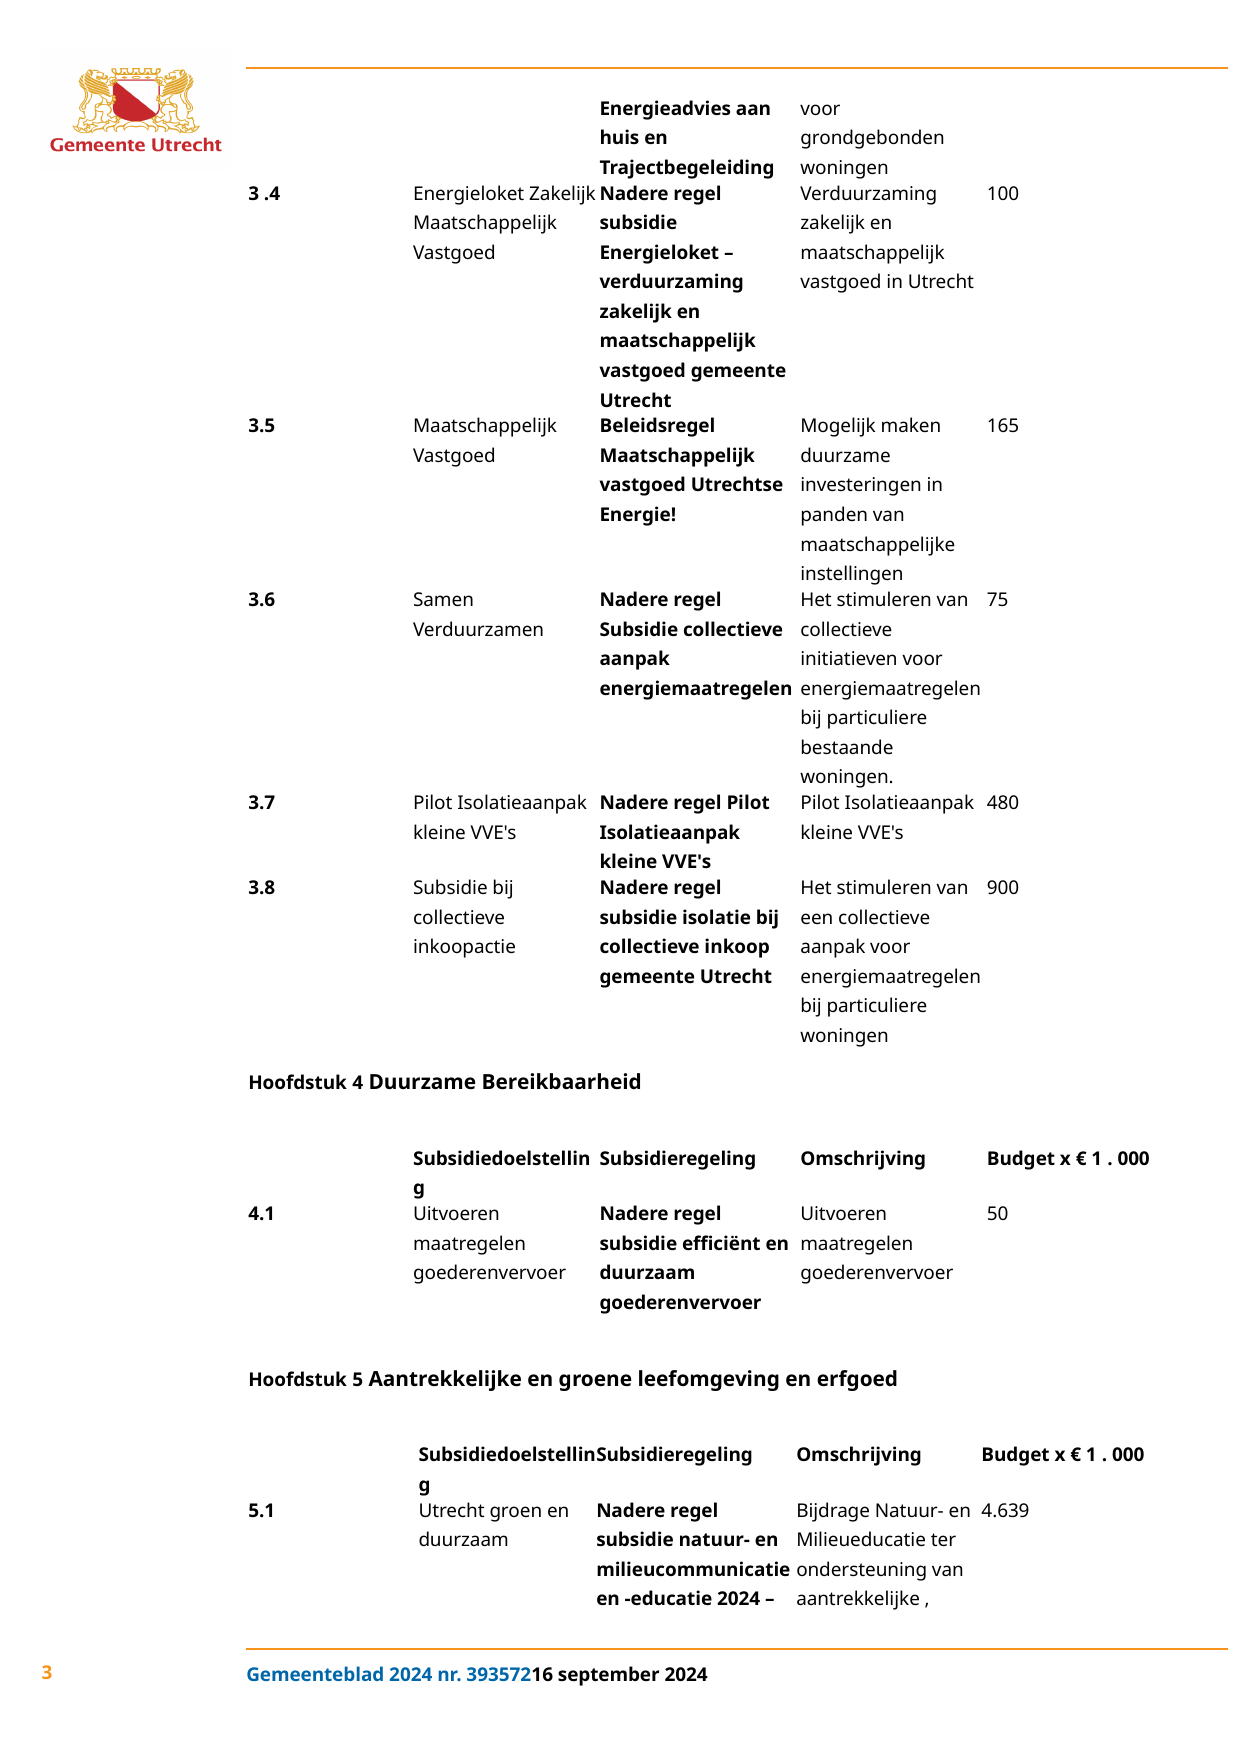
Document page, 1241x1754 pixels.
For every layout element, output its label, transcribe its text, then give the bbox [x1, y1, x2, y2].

table_header Omschrijving [800, 1145, 987, 1200]
table_cell Nadere regel Pilot Isolatieaanpak kleine VVE's [599, 789, 800, 874]
table_cell Verduurzaming zakelijk en maatschappelijk vastgoed in Utrecht [800, 180, 987, 412]
table_header Budget x € 1 . 000 [987, 1145, 1152, 1200]
table_cell Nadere regel subsidie efficiënt en duurzaam goederenvervoer [599, 1200, 800, 1315]
table_cell 165 [987, 413, 1152, 586]
table_header Subsidiedoelstelling [418, 1441, 596, 1497]
table_header [248, 1441, 418, 1497]
table_cell 3.6 [248, 586, 413, 789]
table_cell [987, 95, 1152, 180]
table_cell Bijdrage Natuur- en Milieueducatie ter ondersteuning van aantrekkelijke , [796, 1497, 981, 1611]
table_header Budget x € 1 . 000 [981, 1441, 1152, 1497]
table_cell Mogelijk maken duurzame investeringen in panden van maatschappelijke instellingen [800, 413, 987, 586]
table_cell 480 [987, 789, 1152, 874]
table_cell Het stimuleren van een collectieve aanpak voor energiemaatregelen bij particuliere woningen [800, 874, 987, 1048]
table_cell Nadere regel subsidie natuur- en milieucommunicatie en -educatie 2024 – [596, 1497, 796, 1611]
table_cell Uitvoeren maatregelen goederenvervoer [413, 1200, 599, 1315]
table_cell 3.5 [248, 413, 413, 586]
table_cell Uitvoeren maatregelen goederenvervoer [800, 1200, 987, 1315]
table_header [248, 1145, 413, 1200]
text Hoofdstuk 4 Duurzame Bereikbaarheid [248, 1067, 1152, 1096]
table_cell Het stimuleren van collectieve initiatieven voor energiemaatregelen bij particuliere bestaande woningen. [800, 586, 987, 789]
table_cell 75 [987, 586, 1152, 789]
table_cell Pilot Isolatieaanpak kleine VVE's [413, 789, 599, 874]
table_cell Subsidie bij collectieve inkoopactie [413, 874, 599, 1048]
table_cell 5.1 [248, 1497, 418, 1611]
table_cell Nadere regel subsidie Energieloket – verduurzaming zakelijk en maatschappelijk vastgoed gemeente Utrecht [599, 180, 800, 412]
table_cell Samen Verduurzamen [413, 586, 599, 789]
table_cell 3.8 [248, 874, 413, 1048]
table_cell Nadere regel subsidie isolatie bij collectieve inkoop gemeente Utrecht [599, 874, 800, 1048]
table_cell 4.1 [248, 1200, 413, 1315]
table_cell Pilot Isolatieaanpak kleine VVE's [800, 789, 987, 874]
table_cell 50 [987, 1200, 1152, 1315]
picture [41, 47, 231, 172]
table_cell Beleidsregel Maatschappelijk vastgoed Utrechtse Energie! [599, 413, 800, 586]
table_cell 3.7 [248, 789, 413, 874]
table_header Subsidiedoelstelling [413, 1145, 599, 1200]
table_cell voor grondgebonden woningen [800, 95, 987, 180]
table_header Omschrijving [796, 1441, 981, 1497]
table_cell Maatschappelijk Vastgoed [413, 413, 599, 586]
table_cell Energieadvies aan huis en Trajectbegeleiding [599, 95, 800, 180]
table_cell Energieloket Zakelijk Maatschappelijk Vastgoed [413, 180, 599, 412]
table_cell 900 [987, 874, 1152, 1048]
table_cell 3 .4 [248, 180, 413, 412]
text Hoofdstuk 5 Aantrekkelijke en groene leefomgeving en erfgoed [248, 1364, 1152, 1392]
table_header Subsidieregeling [596, 1441, 796, 1497]
table_cell [413, 95, 599, 180]
table_cell [248, 95, 413, 180]
table_cell Utrecht groen en duurzaam [418, 1497, 596, 1611]
table_cell Nadere regel Subsidie collectieve aanpak energiemaatregelen [599, 586, 800, 789]
table_cell 100 [987, 180, 1152, 412]
table_cell 4.639 [981, 1497, 1152, 1611]
table_header Subsidieregeling [599, 1145, 800, 1200]
